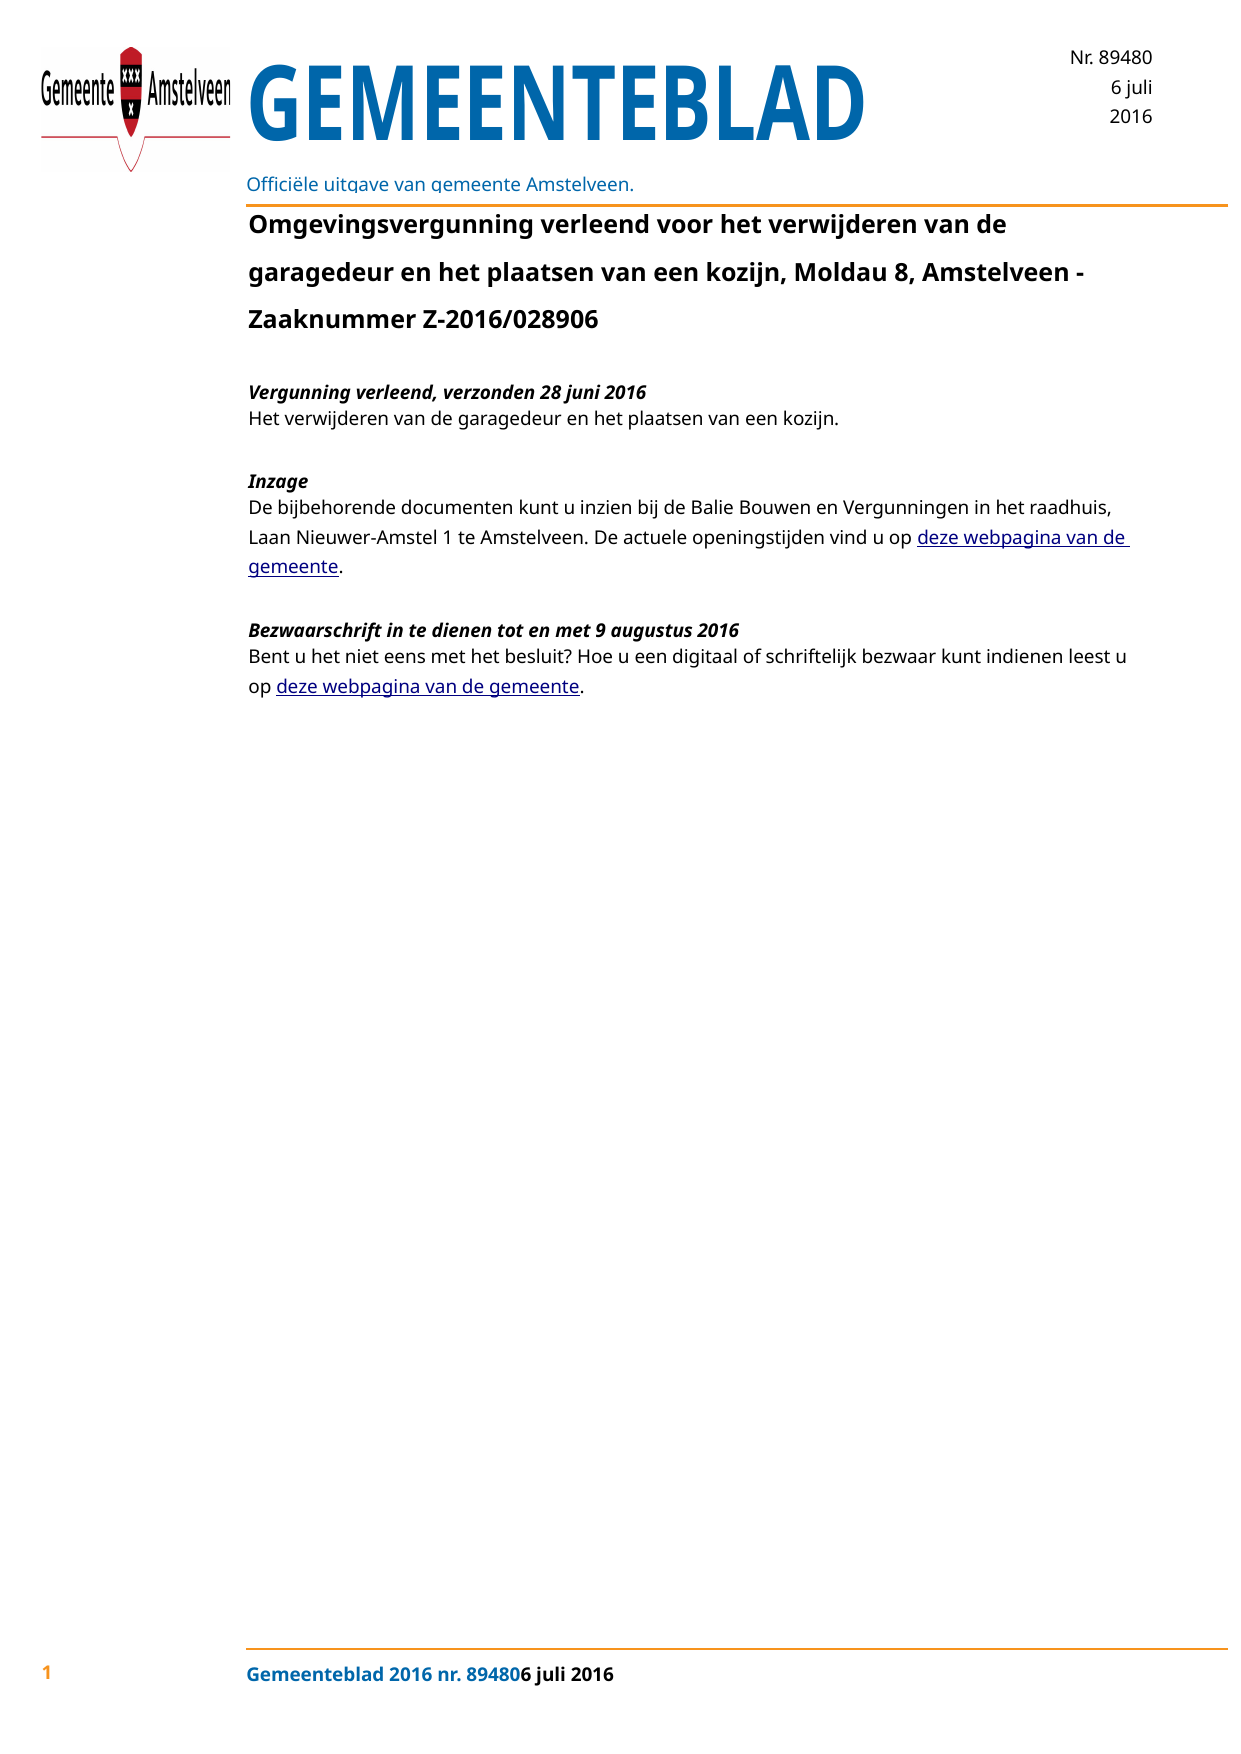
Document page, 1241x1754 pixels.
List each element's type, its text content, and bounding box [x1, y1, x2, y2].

text Bent u het niet eens met het besluit? Hoe u een digitaal of schriftelijk bezwaar kunt indienen leest u op deze webpagina van de gemeente. [248, 643, 1152, 699]
text De bijbehorende documenten kunt u inzien bij de Balie Bouwen en Vergunningen in het raadhuis, Laan Nieuwer-Amstel 1 te Amstelveen. De actuele openingstijden vind u op deze webpagina van de gemeente. [248, 494, 1152, 579]
text Bezwaarschrift in te dienen tot en met 9 augustus 2016 [248, 618, 1152, 643]
picture [41, 47, 231, 172]
text Vergunning verleend, verzonden 28 juni 2016 [248, 379, 1152, 405]
text Omgevingsvergunning verleend voor het verwijderen van de garagedeur en het plaatsen van een kozijn, Moldau 8, Amstelveen - Zaaknummer Z-2016/028906 [248, 207, 1152, 336]
text Het verwijderen van de garagedeur en het plaatsen van een kozijn. [248, 405, 1152, 431]
text Inzage [248, 469, 1152, 494]
